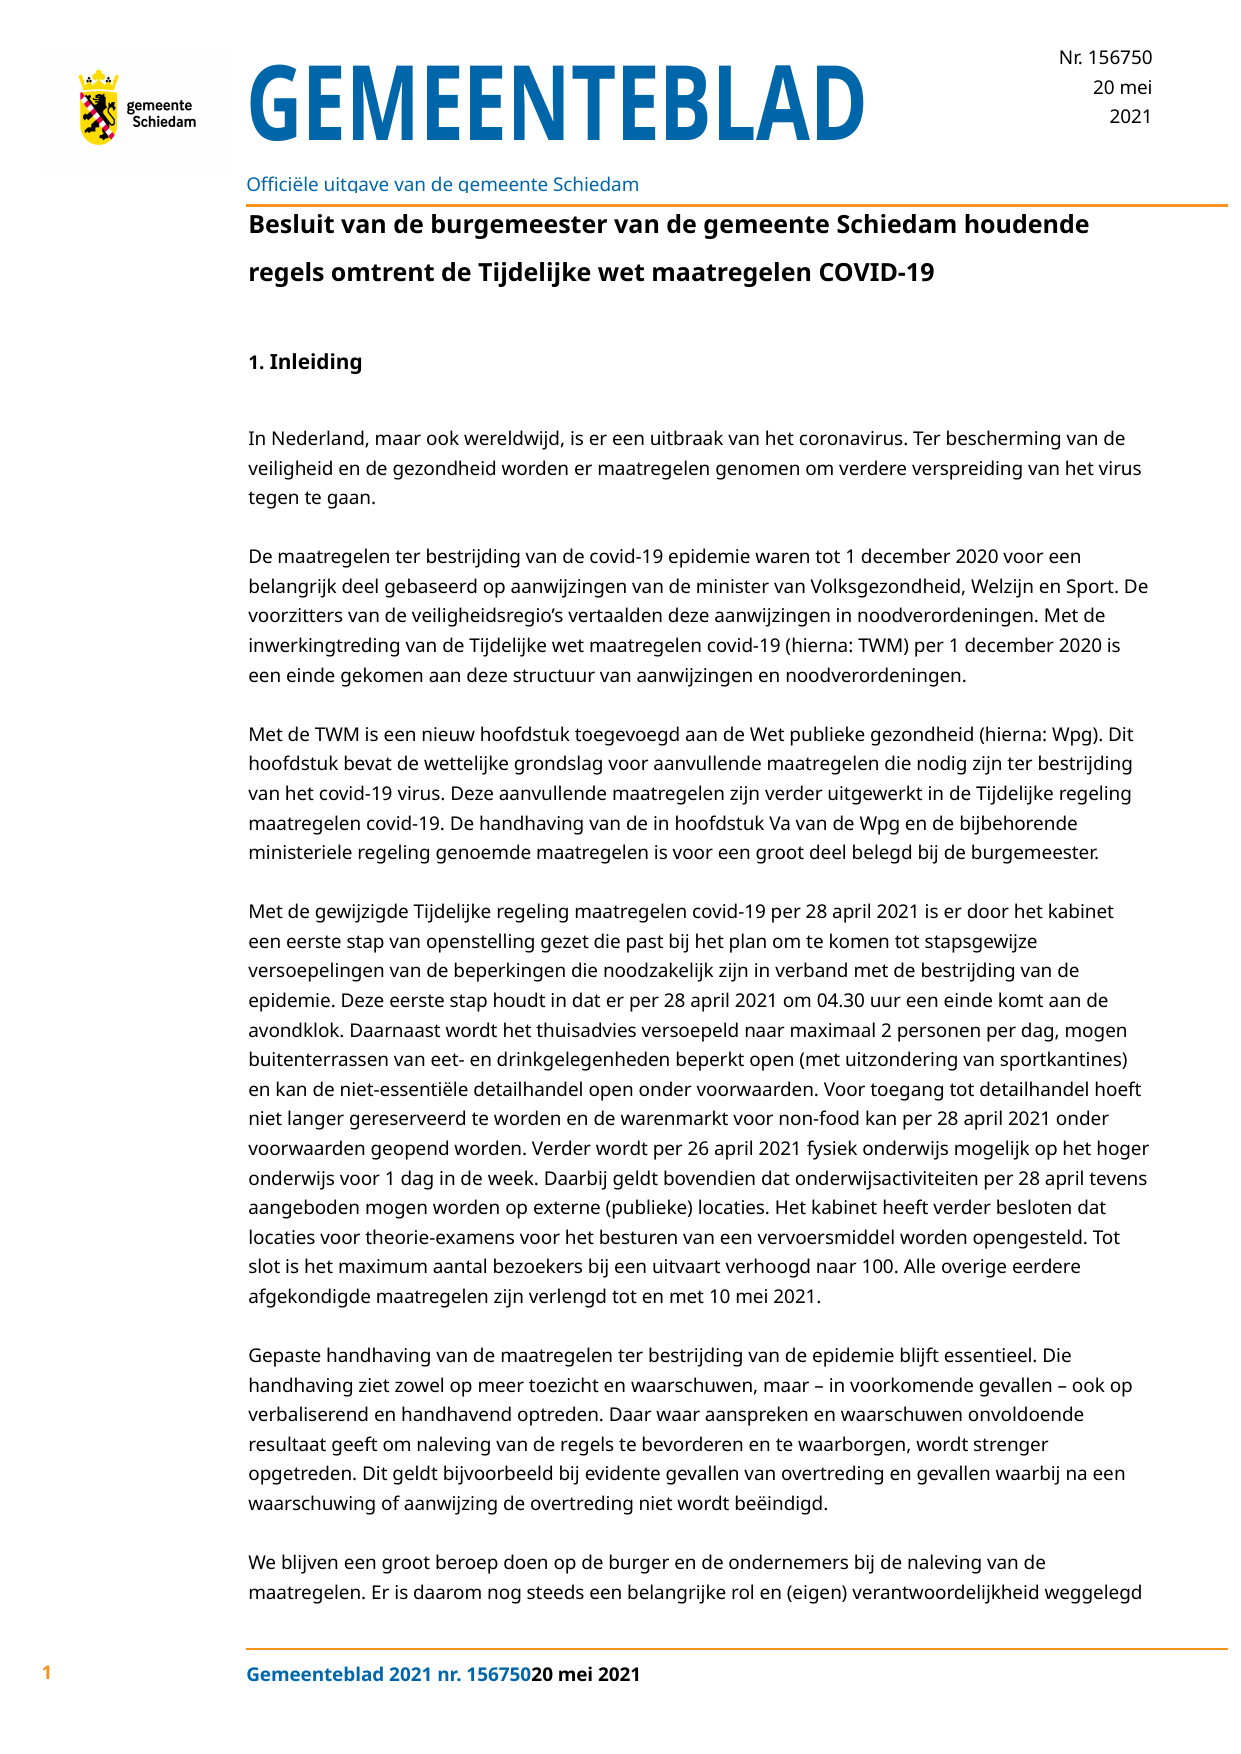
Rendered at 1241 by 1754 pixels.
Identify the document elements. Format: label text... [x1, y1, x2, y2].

text Besluit van de burgemeester van de gemeente Schiedam houdende regels omtrent de Tijdelijke wet maatregelen COVID-19 [248, 207, 1152, 288]
text Gepaste handhaving van de maatregelen ter bestrijding van de epidemie blijft essentieel. Die handhaving ziet zowel op meer toezicht en waarschuwen, maar – in voorkomende gevallen – ook op verbaliserend en handhavend optreden. Daar waar aanspreken en waarschuwen onvoldoende resultaat geeft om naleving van de regels te bevorderen en te waarborgen, wordt strenger opgetreden. Dit geldt bijvoorbeeld bij evidente gevallen van overtreding en gevallen waarbij na een waarschuwing of aanwijzing de overtreding niet wordt beëindigd. [248, 1342, 1152, 1516]
text De maatregelen ter bestrijding van de covid-19 epidemie waren tot 1 december 2020 voor een belangrijk deel gebaseerd op aanwijzingen van de minister van Volksgezondheid, Welzijn en Sport. De voorzitters van de veiligheidsregio’s vertaalden deze aanwijzingen in noodverordeningen. Met de inwerkingtreding van de Tijdelijke wet maatregelen covid-19 (hierna: TWM) per 1 december 2020 is een einde gekomen aan deze structuur van aanwijzingen en noodverordeningen. [248, 543, 1152, 688]
text We blijven een groot beroep doen op de burger en de ondernemers bij de naleving van de maatregelen. Er is daarom nog steeds een belangrijke rol en (eigen) verantwoordelijkheid weggelegd [248, 1549, 1152, 1605]
text Met de TWM is een nieuw hoofdstuk toegevoegd aan de Wet publieke gezondheid (hierna: Wpg). Dit hoofdstuk bevat de wettelijke grondslag voor aanvullende maatregelen die nodig zijn ter bestrijding van het covid-19 virus. Deze aanvullende maatregelen zijn verder uitgewerkt in de Tijdelijke regeling maatregelen covid-19. De handhaving van de in hoofdstuk Va van de Wpg en de bijbehorende ministeriele regeling genoemde maatregelen is voor een groot deel belegd bij de burgemeester. [248, 721, 1152, 865]
picture [41, 47, 231, 172]
text 1. Inleiding [248, 347, 1152, 376]
text Met de gewijzigde Tijdelijke regeling maatregelen covid-19 per 28 april 2021 is er door het kabinet een eerste stap van openstelling gezet die past bij het plan om te komen tot stapsgewijze versoepelingen van de beperkingen die noodzakelijk zijn in verband met de bestrijding van de epidemie. Deze eerste stap houdt in dat er per 28 april 2021 om 04.30 uur een einde komt aan de avondklok. Daarnaast wordt het thuisadvies versoepeld naar maximaal 2 personen per dag, mogen buitenterrassen van eet- en drinkgelegenheden beperkt open (met uitzondering van sportkantines) en kan de niet-essentiële detailhandel open onder voorwaarden. Voor toegang tot detailhandel hoeft niet langer gereserveerd te worden en de warenmarkt voor non-food kan per 28 april 2021 onder voorwaarden geopend worden. Verder wordt per 26 april 2021 fysiek onderwijs mogelijk op het hoger onderwijs voor 1 dag in de week. Daarbij geldt bovendien dat onderwijsactiviteiten per 28 april tevens aangeboden mogen worden op externe (publieke) locaties. Het kabinet heeft verder besloten dat locaties voor theorie-examens voor het besturen van een vervoersmiddel worden opengesteld. Tot slot is het maximum aantal bezoekers bij een uitvaart verhoogd naar 100. Alle overige eerdere afgekondigde maatregelen zijn verlengd tot en met 10 mei 2021. [248, 898, 1152, 1309]
text In Nederland, maar ook wereldwijd, is er een uitbraak van het coronavirus. Ter bescherming van de veiligheid en de gezondheid worden er maatregelen genomen om verdere verspreiding van het virus tegen te gaan. [248, 425, 1152, 510]
